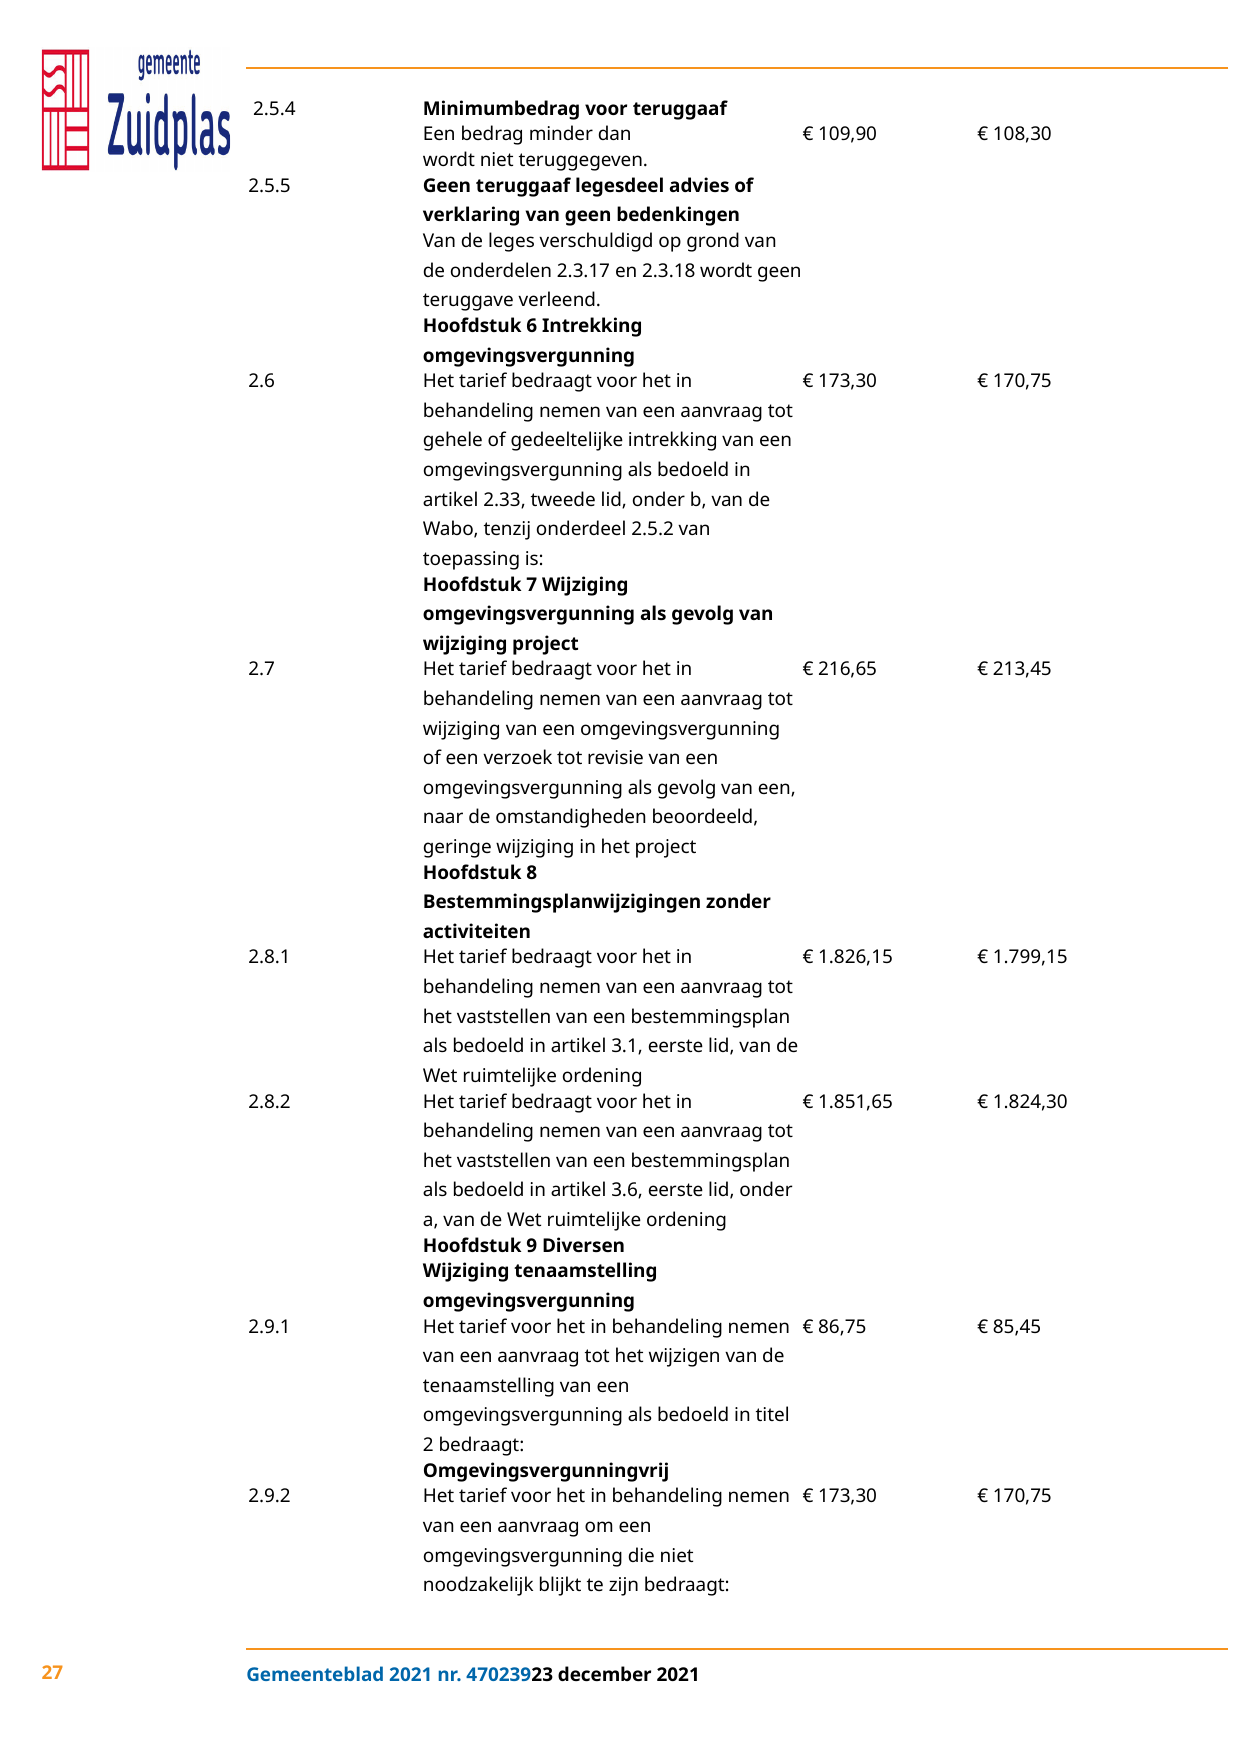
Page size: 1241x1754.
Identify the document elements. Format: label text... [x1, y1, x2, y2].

table_cell € 170,75 [977, 1483, 1152, 1597]
table_cell Het tarief voor het in behandeling nemen van een aanvraag tot het wijzigen van de tenaamstelling van een omgevingsvergunning als bedoeld in titel 2 bedraagt: [423, 1313, 802, 1457]
table_cell [977, 859, 1152, 944]
table_cell [802, 227, 977, 312]
table_cell [248, 312, 423, 367]
table_cell [248, 571, 423, 656]
table_cell [248, 146, 423, 172]
table_cell [802, 1258, 977, 1313]
table_cell € 1.851,65 [802, 1088, 977, 1232]
table_cell 2.7 [248, 656, 423, 859]
table_cell € 213,45 [977, 656, 1152, 859]
table_cell Van de leges verschuldigd op grond van de onderdelen 2.3.17 en 2.3.18 wordt geen teruggave verleend. [423, 227, 802, 312]
table_cell € 173,30 [802, 1483, 977, 1597]
table_cell Hoofdstuk 7 Wijziging omgevingsvergunning als gevolg van wijziging project [423, 571, 802, 656]
table_cell [977, 1457, 1152, 1483]
table_cell Geen teruggaaf legesdeel advies of verklaring van geen bedenkingen [423, 172, 802, 227]
table_cell € 85,45 [977, 1313, 1152, 1457]
table_cell Hoofdstuk 8 Bestemmingsplanwijzigingen zonder activiteiten [423, 859, 802, 944]
table_cell [248, 1258, 423, 1313]
table_cell Minimumbedrag voor teruggaaf [423, 95, 802, 121]
table_cell [977, 172, 1152, 227]
table_cell € 109,90 [802, 121, 977, 146]
table_cell € 173,30 [802, 368, 977, 571]
table_cell Het tarief bedraagt voor het in behandeling nemen van een aanvraag tot wijziging van een omgevingsvergunning of een verzoek tot revisie van een omgevingsvergunning als gevolg van een, naar de omstandigheden beoordeeld, geringe wijziging in het project [423, 656, 802, 859]
table_cell 2.8.1 [248, 944, 423, 1088]
table_cell [248, 859, 423, 944]
table_cell Het tarief bedraagt voor het in behandeling nemen van een aanvraag tot gehele of gedeeltelijke intrekking van een omgevingsvergunning als bedoeld in artikel 2.33, tweede lid, onder b, van de Wabo, tenzij onderdeel 2.5.2 van toepassing is: [423, 368, 802, 571]
table_cell Het tarief bedraagt voor het in behandeling nemen van een aanvraag tot het vaststellen van een bestemmingsplan als bedoeld in artikel 3.6, eerste lid, onder a, van de Wet ruimtelijke ordening [423, 1088, 802, 1232]
table_cell [802, 312, 977, 367]
table_cell [977, 95, 1152, 121]
table_cell € 1.826,15 [802, 944, 977, 1088]
table_cell Hoofdstuk 6 Intrekking omgevingsvergunning [423, 312, 802, 367]
picture [41, 47, 231, 172]
table_cell [248, 121, 423, 146]
table_cell € 86,75 [802, 1313, 977, 1457]
table_cell wordt niet teruggegeven. [423, 146, 802, 172]
table_cell € 1.799,15 [977, 944, 1152, 1088]
table_cell [802, 172, 977, 227]
table_cell [977, 227, 1152, 312]
table_cell [802, 95, 977, 121]
table_cell € 170,75 [977, 368, 1152, 571]
table_cell 2.6 [248, 368, 423, 571]
table_cell 2.5.4 [248, 95, 423, 121]
table_cell Het tarief voor het in behandeling nemen van een aanvraag om een omgevingsvergunning die niet noodzakelijk blijkt te zijn bedraagt: [423, 1483, 802, 1597]
table_cell [802, 571, 977, 656]
table_cell [977, 571, 1152, 656]
table_cell [248, 1232, 423, 1258]
table_cell Omgevingsvergunningvrij [423, 1457, 802, 1483]
table_cell [802, 146, 977, 172]
table_cell [802, 1457, 977, 1483]
table_cell [977, 1232, 1152, 1258]
table_cell [977, 146, 1152, 172]
table_cell 2.9.1 [248, 1313, 423, 1457]
table_cell € 216,65 [802, 656, 977, 859]
table_cell 2.5.5 [248, 172, 423, 227]
table_cell [977, 1258, 1152, 1313]
table_cell 2.8.2 [248, 1088, 423, 1232]
table_cell Hoofdstuk 9 Diversen [423, 1232, 802, 1258]
table_cell [977, 312, 1152, 367]
table_cell [248, 1457, 423, 1483]
table_cell 2.9.2 [248, 1483, 423, 1597]
table_cell € 1.824,30 [977, 1088, 1152, 1232]
table_cell € 108,30 [977, 121, 1152, 146]
table_cell Het tarief bedraagt voor het in behandeling nemen van een aanvraag tot het vaststellen van een bestemmingsplan als bedoeld in artikel 3.1, eerste lid, van de Wet ruimtelijke ordening [423, 944, 802, 1088]
table_cell Wijziging tenaamstelling omgevingsvergunning [423, 1258, 802, 1313]
table_cell Een bedrag minder dan [423, 121, 802, 146]
table_cell [802, 1232, 977, 1258]
table_cell [248, 227, 423, 312]
table_cell [802, 859, 977, 944]
